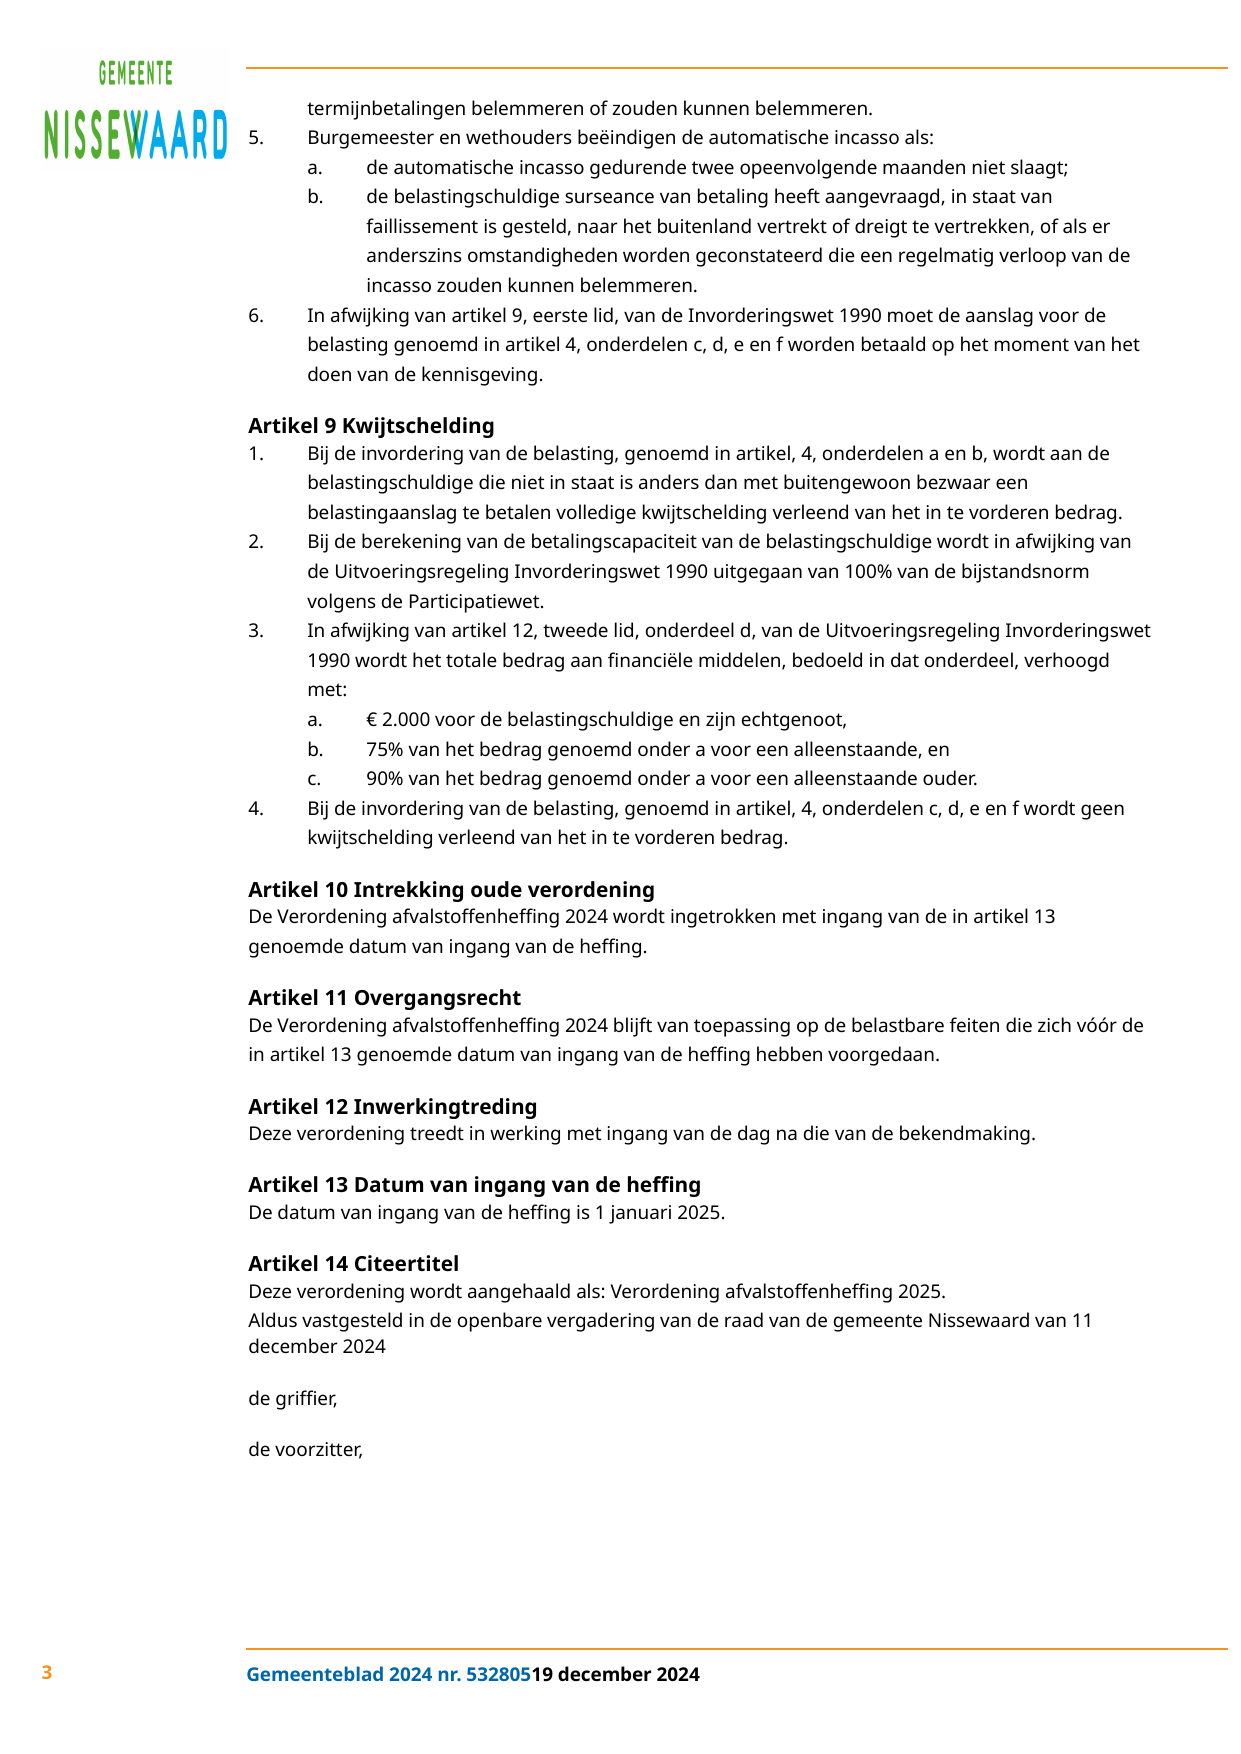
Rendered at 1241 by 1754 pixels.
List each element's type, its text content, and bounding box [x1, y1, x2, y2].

list Burgemeester en wethouders beëindigen de automatische incasso als: [248, 124, 1152, 150]
list In afwijking van artikel 9, eerste lid, van de Invorderingswet 1990 moet de aanslag voor de belasting genoemd in artikel 4, onderdelen c, d, e en f worden betaald op het moment van het doen van de kennisgeving. [248, 302, 1152, 387]
text Aldus vastgesteld in de openbare vergadering van de raad van de gemeente Nissewaard van 11 december 2024 [248, 1307, 1152, 1359]
text De Verordening afvalstoffenheffing 2024 blijft van toepassing op de belastbare feiten die zich vóór de in artikel 13 genoemde datum van ingang van de heffing hebben voorgedaan. [248, 1012, 1152, 1067]
text de griffier, [248, 1385, 1152, 1410]
text Artikel 14 Citeertitel [248, 1249, 1152, 1278]
list 75% van het bedrag genoemd onder a voor een alleenstaande, en [307, 736, 1152, 761]
text Artikel 10 Intrekking oude verordening [248, 875, 1152, 903]
text Deze verordening treedt in werking met ingang van de dag na die van de bekendmaking. [248, 1120, 1152, 1146]
list de belastingschuldige surseance van betaling heeft aangevraagd, in staat van faillissement is gesteld, naar het buitenland vertrekt of dreigt te vertrekken, of als er anderszins omstandigheden worden geconstateerd die een regelmatig verloop van de incasso zouden kunnen belemmeren. [307, 183, 1152, 298]
list de automatische incasso gedurende twee opeenvolgende maanden niet slaagt; [307, 154, 1152, 180]
list termijnbetalingen belemmeren of zouden kunnen belemmeren. [248, 95, 1152, 121]
text de voorzitter, [248, 1436, 1152, 1462]
text Artikel 11 Overgangsrecht [248, 983, 1152, 1012]
picture [41, 47, 231, 172]
text Artikel 12 Inwerkingtreding [248, 1092, 1152, 1120]
list Bij de invordering van de belasting, genoemd in artikel, 4, onderdelen c, d, e en f wordt geen kwijtschelding verleend van het in te vorderen bedrag. [248, 795, 1152, 850]
text De datum van ingang van de heffing is 1 januari 2025. [248, 1199, 1152, 1225]
list In afwijking van artikel 12, tweede lid, onderdeel d, van de Uitvoeringsregeling Invorderingswet 1990 wordt het totale bedrag aan financiële middelen, bedoeld in dat onderdeel, verhoogd met: [248, 617, 1152, 702]
text Artikel 9 Kwijtschelding [248, 411, 1152, 440]
list 90% van het bedrag genoemd onder a voor een alleenstaande ouder. [307, 765, 1152, 791]
text De Verordening afvalstoffenheffing 2024 wordt ingetrokken met ingang van de in artikel 13 genoemde datum van ingang van de heffing. [248, 903, 1152, 959]
list € 2.000 voor de belastingschuldige en zijn echtgenoot, [307, 706, 1152, 732]
list Bij de invordering van de belasting, genoemd in artikel, 4, onderdelen a en b, wordt aan de belastingschuldige die niet in staat is anders dan met buitengewoon bezwaar een belastingaanslag te betalen volledige kwijtschelding verleend van het in te vorderen bedrag. [248, 440, 1152, 525]
text Artikel 13 Datum van ingang van de heffing [248, 1171, 1152, 1199]
list Bij de berekening van de betalingscapaciteit van de belastingschuldige wordt in afwijking van de Uitvoeringsregeling Invorderingswet 1990 uitgegaan van 100% van de bijstandsnorm volgens de Participatiewet. [248, 529, 1152, 613]
text Deze verordening wordt aangehaald als: Verordening afvalstoffenheffing 2025. [248, 1278, 1152, 1304]
